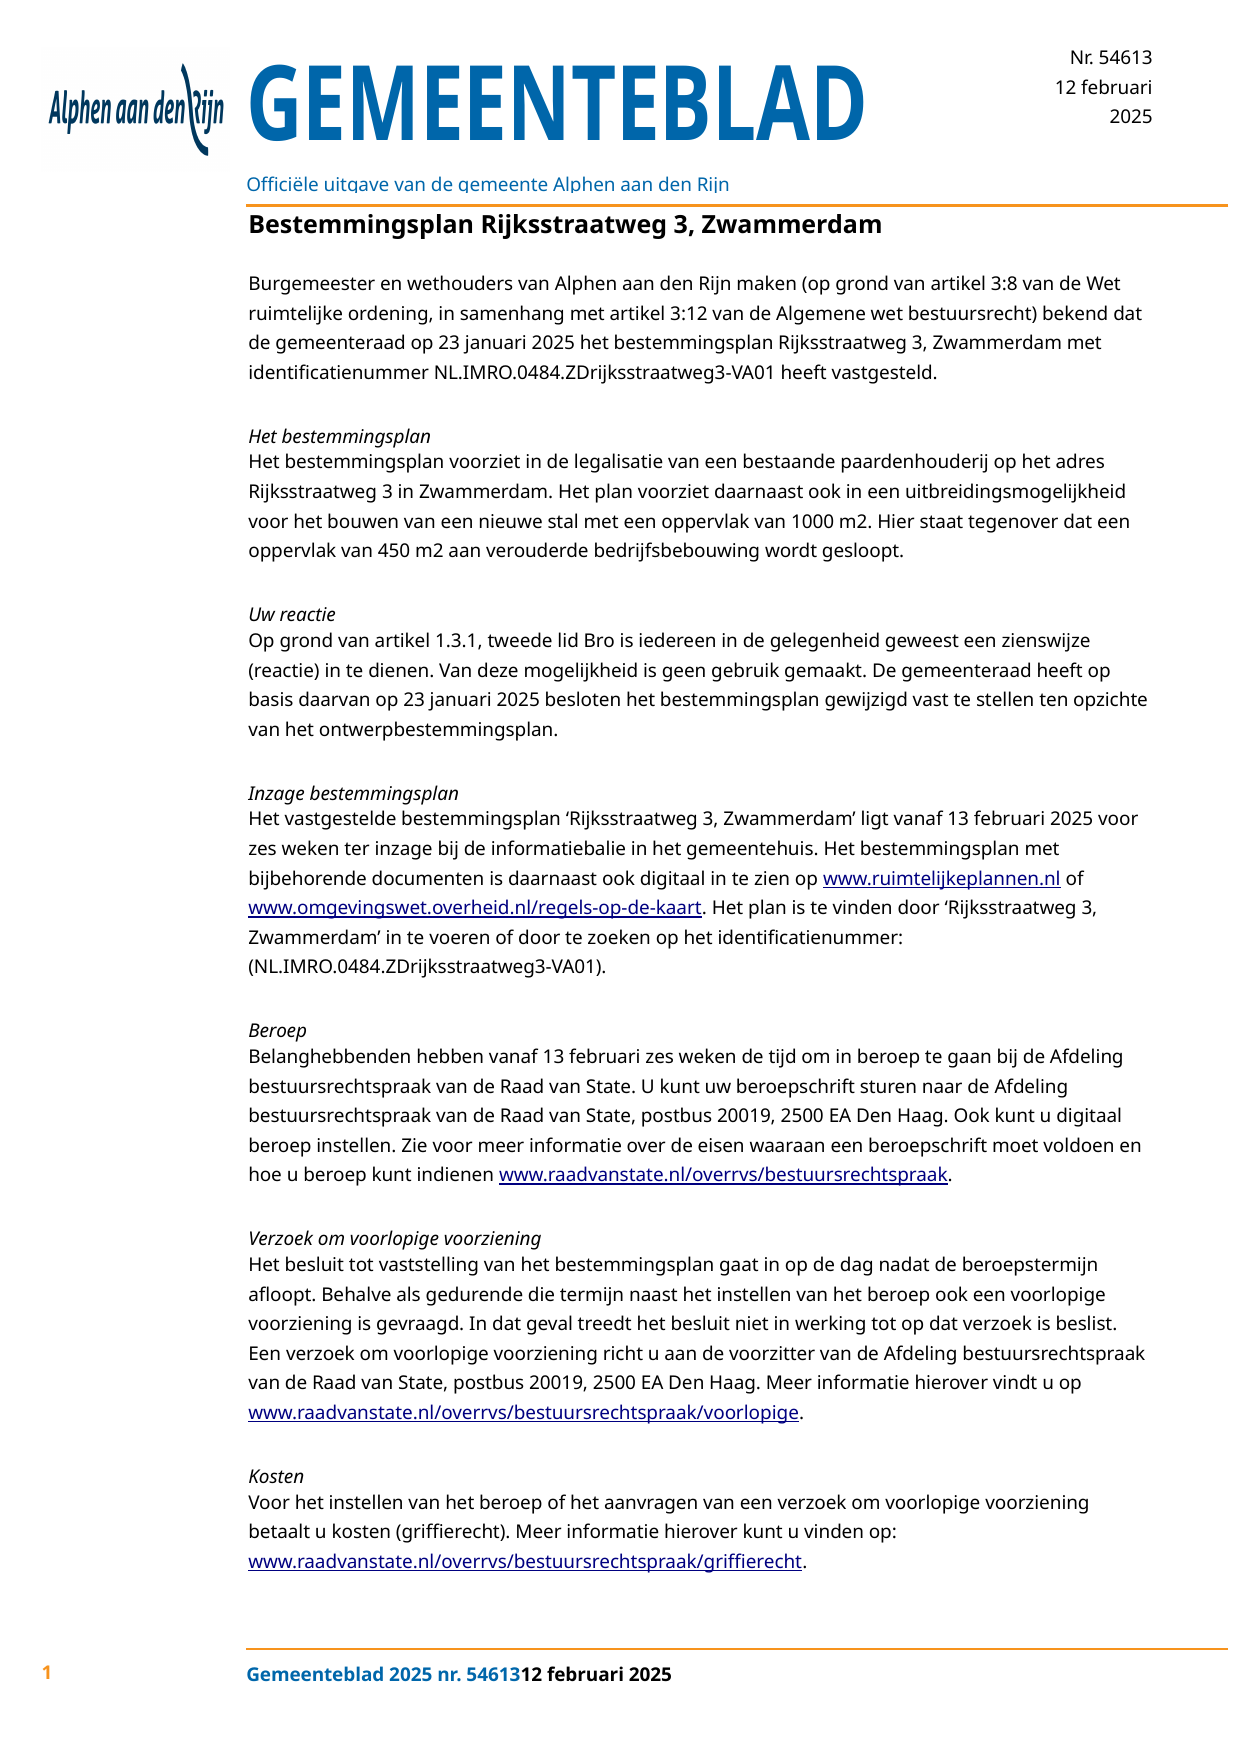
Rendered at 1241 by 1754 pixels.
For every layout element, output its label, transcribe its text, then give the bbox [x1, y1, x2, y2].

text Het bestemmingsplan [248, 423, 1152, 449]
text Inzage bestemmingsplan [248, 780, 1152, 806]
text Kosten [248, 1463, 1152, 1489]
picture [41, 47, 231, 172]
text Burgemeester en wethouders van Alphen aan den Rijn maken (op grond van artikel 3:8 van de Wet ruimtelijke ordening, in samenhang met artikel 3:12 van de Algemene wet bestuursrecht) bekend dat de gemeenteraad op 23 januari 2025 het bestemmingsplan Rijksstraatweg 3, Zwammerdam met identificatienummer NL.IMRO.0484.ZDrijksstraatweg3-VA01 heeft vastgesteld. [248, 270, 1152, 385]
text Verzoek om voorlopige voorziening [248, 1226, 1152, 1251]
text Voor het instellen van het beroep of het aanvragen van een verzoek om voorlopige voorziening betaalt u kosten (griffierecht). Meer informatie hierover kunt u vinden op: www.raadvanstate.nl/overrvs/bestuursrechtspraak/griffierecht. [248, 1489, 1152, 1574]
text Op grond van artikel 1.3.1, tweede lid Bro is iedereen in de gelegenheid geweest een zienswijze (reactie) in te dienen. Van deze mogelijkheid is geen gebruik gemaakt. De gemeenteraad heeft op basis daarvan op 23 januari 2025 besloten het bestemmingsplan gewijzigd vast te stellen ten opzichte van het ontwerpbestemmingsplan. [248, 627, 1152, 742]
text Het vastgestelde bestemmingsplan ‘Rijksstraatweg 3, Zwammerdam’ ligt vanaf 13 februari 2025 voor zes weken ter inzage bij de informatiebalie in het gemeentehuis. Het bestemmingsplan met bijbehorende documenten is daarnaast ook digitaal in te zien op www.ruimtelijkeplannen.nl of www.omgevingswet.overheid.nl/regels-op-de-kaart. Het plan is te vinden door ‘Rijksstraatweg 3, Zwammerdam’ in te voeren of door te zoeken op het identificatienummer: (NL.IMRO.0484.ZDrijksstraatweg3-VA01). [248, 806, 1152, 979]
text Beroep [248, 1017, 1152, 1043]
text Het bestemmingsplan voorziet in de legalisatie van een bestaande paardenhouderij op het adres Rijksstraatweg 3 in Zwammerdam. Het plan voorziet daarnaast ook in een uitbreidingsmogelijkheid voor het bouwen van een nieuwe stal met een oppervlak van 1000 m2. Hier staat tegenover dat een oppervlak van 450 m2 aan verouderde bedrijfsbebouwing wordt gesloopt. [248, 449, 1152, 563]
text Bestemmingsplan Rijksstraatweg 3, Zwammerdam [248, 207, 1152, 241]
text Belanghebbenden hebben vanaf 13 februari zes weken de tijd om in beroep te gaan bij de Afdeling bestuursrechtspraak van de Raad van State. U kunt uw beroepschrift sturen naar de Afdeling bestuursrechtspraak van de Raad van State, postbus 20019, 2500 EA Den Haag. Ook kunt u digitaal beroep instellen. Zie voor meer informatie over de eisen waaraan een beroepschrift moet voldoen en hoe u beroep kunt indienen www.raadvanstate.nl/overrvs/bestuursrechtspraak. [248, 1043, 1152, 1187]
text Het besluit tot vaststelling van het bestemmingsplan gaat in op de dag nadat de beroepstermijn afloopt. Behalve als gedurende die termijn naast het instellen van het beroep ook een voorlopige voorziening is gevraagd. In dat geval treedt het besluit niet in werking tot op dat verzoek is beslist. Een verzoek om voorlopige voorziening richt u aan de voorzitter van de Afdeling bestuursrechtspraak van de Raad van State, postbus 20019, 2500 EA Den Haag. Meer informatie hierover vindt u op www.raadvanstate.nl/overrvs/bestuursrechtspraak/voorlopige. [248, 1251, 1152, 1425]
text Uw reactie [248, 601, 1152, 627]
